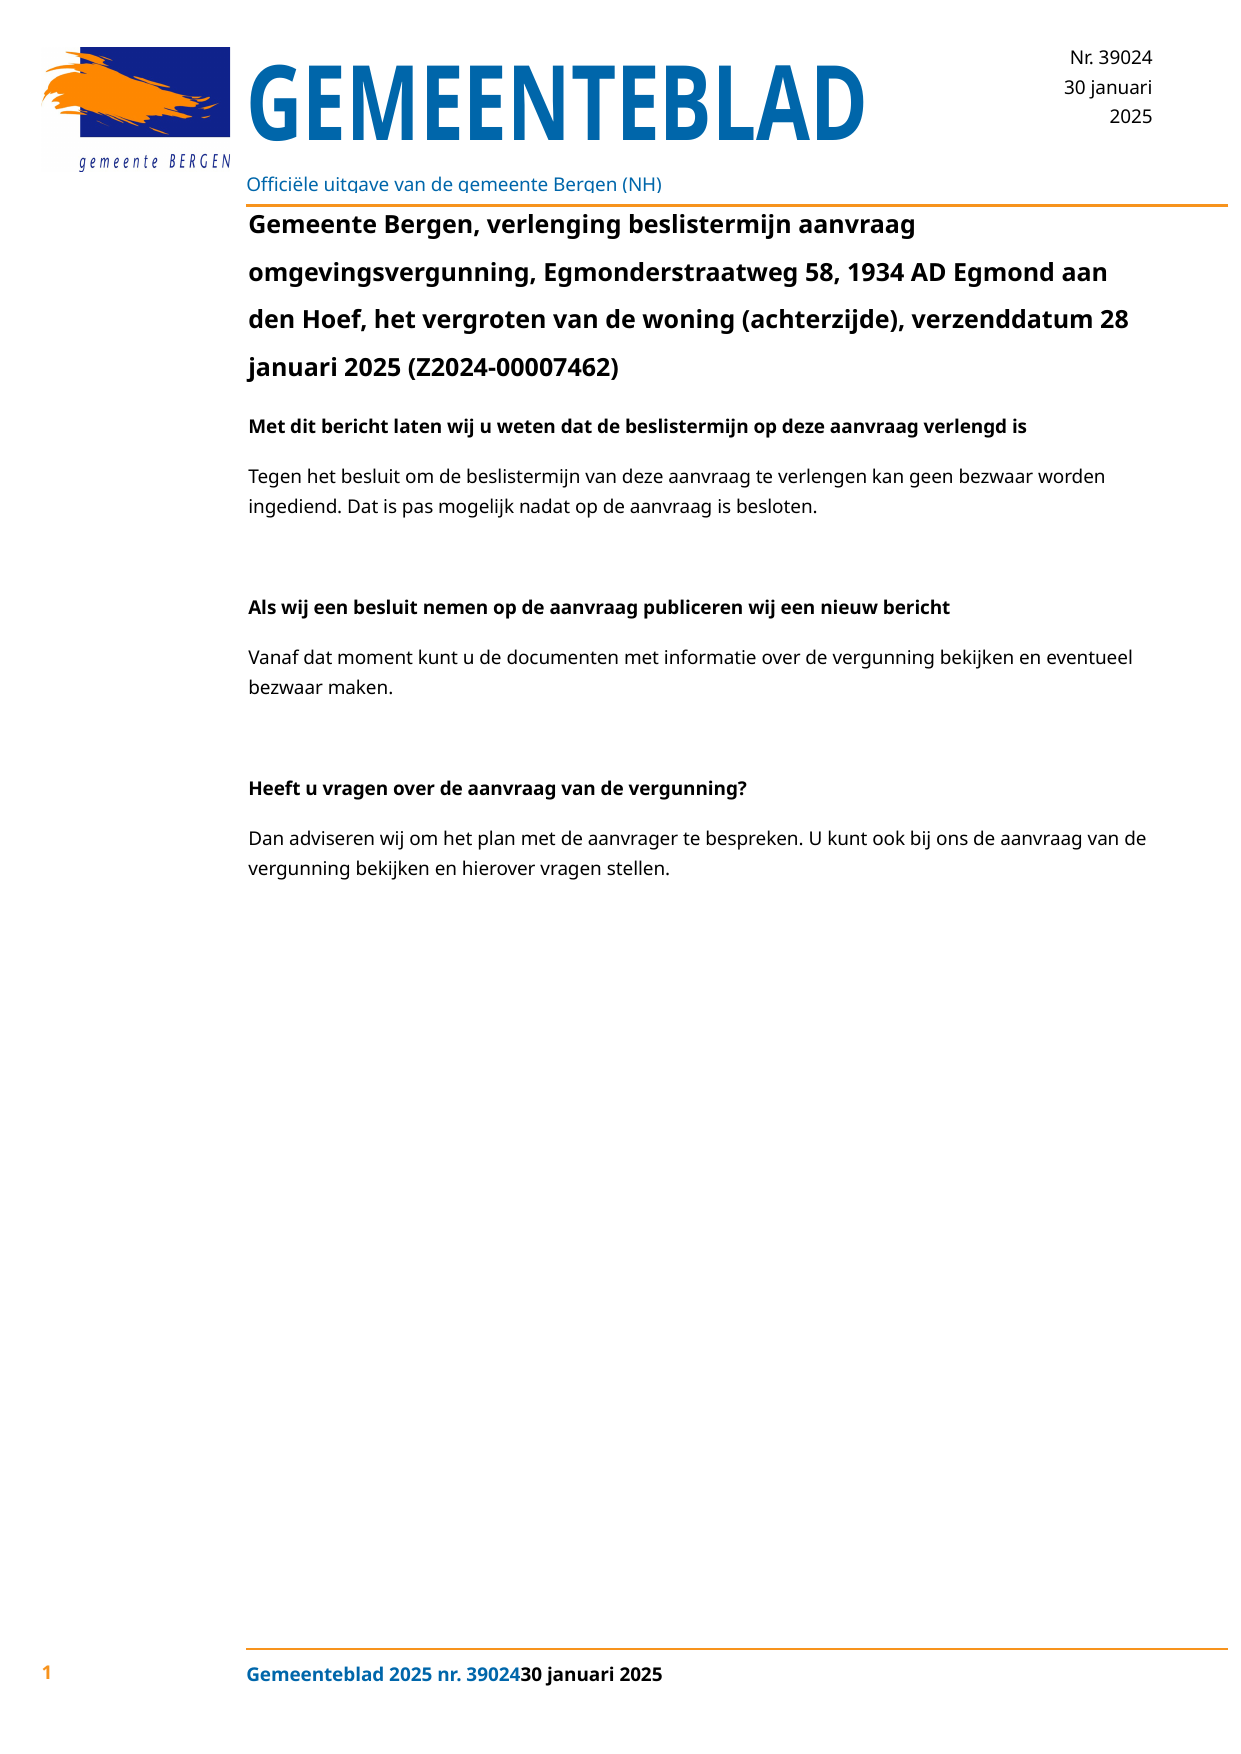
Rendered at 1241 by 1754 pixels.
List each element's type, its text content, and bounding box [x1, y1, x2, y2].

text Tegen het besluit om de beslistermijn van deze aanvraag te verlengen kan geen bezwaar worden ingediend. Dat is pas mogelijk nadat op de aanvraag is besloten. [248, 463, 1152, 519]
picture [41, 47, 231, 172]
text Heeft u vragen over de aanvraag van de vergunning? [248, 775, 1152, 801]
text Dan adviseren wij om het plan met de aanvrager te bespreken. U kunt ook bij ons de aanvraag van de vergunning bekijken en hierover vragen stellen. [248, 825, 1152, 881]
text Als wij een besluit nemen op de aanvraag publiceren wij een nieuw bericht [248, 594, 1152, 620]
text Met dit bericht laten wij u weten dat de beslistermijn op deze aanvraag verlengd is [248, 413, 1152, 439]
text Vanaf dat moment kunt u de documenten met informatie over de vergunning bekijken en eventueel bezwaar maken. [248, 644, 1152, 700]
text Gemeente Bergen, verlenging beslistermijn aanvraag omgevingsvergunning, Egmonderstraatweg 58, 1934 AD Egmond aan den Hoef, het vergroten van de woning (achterzijde), verzenddatum 28 januari 2025 (Z2024-00007462) [248, 207, 1152, 384]
